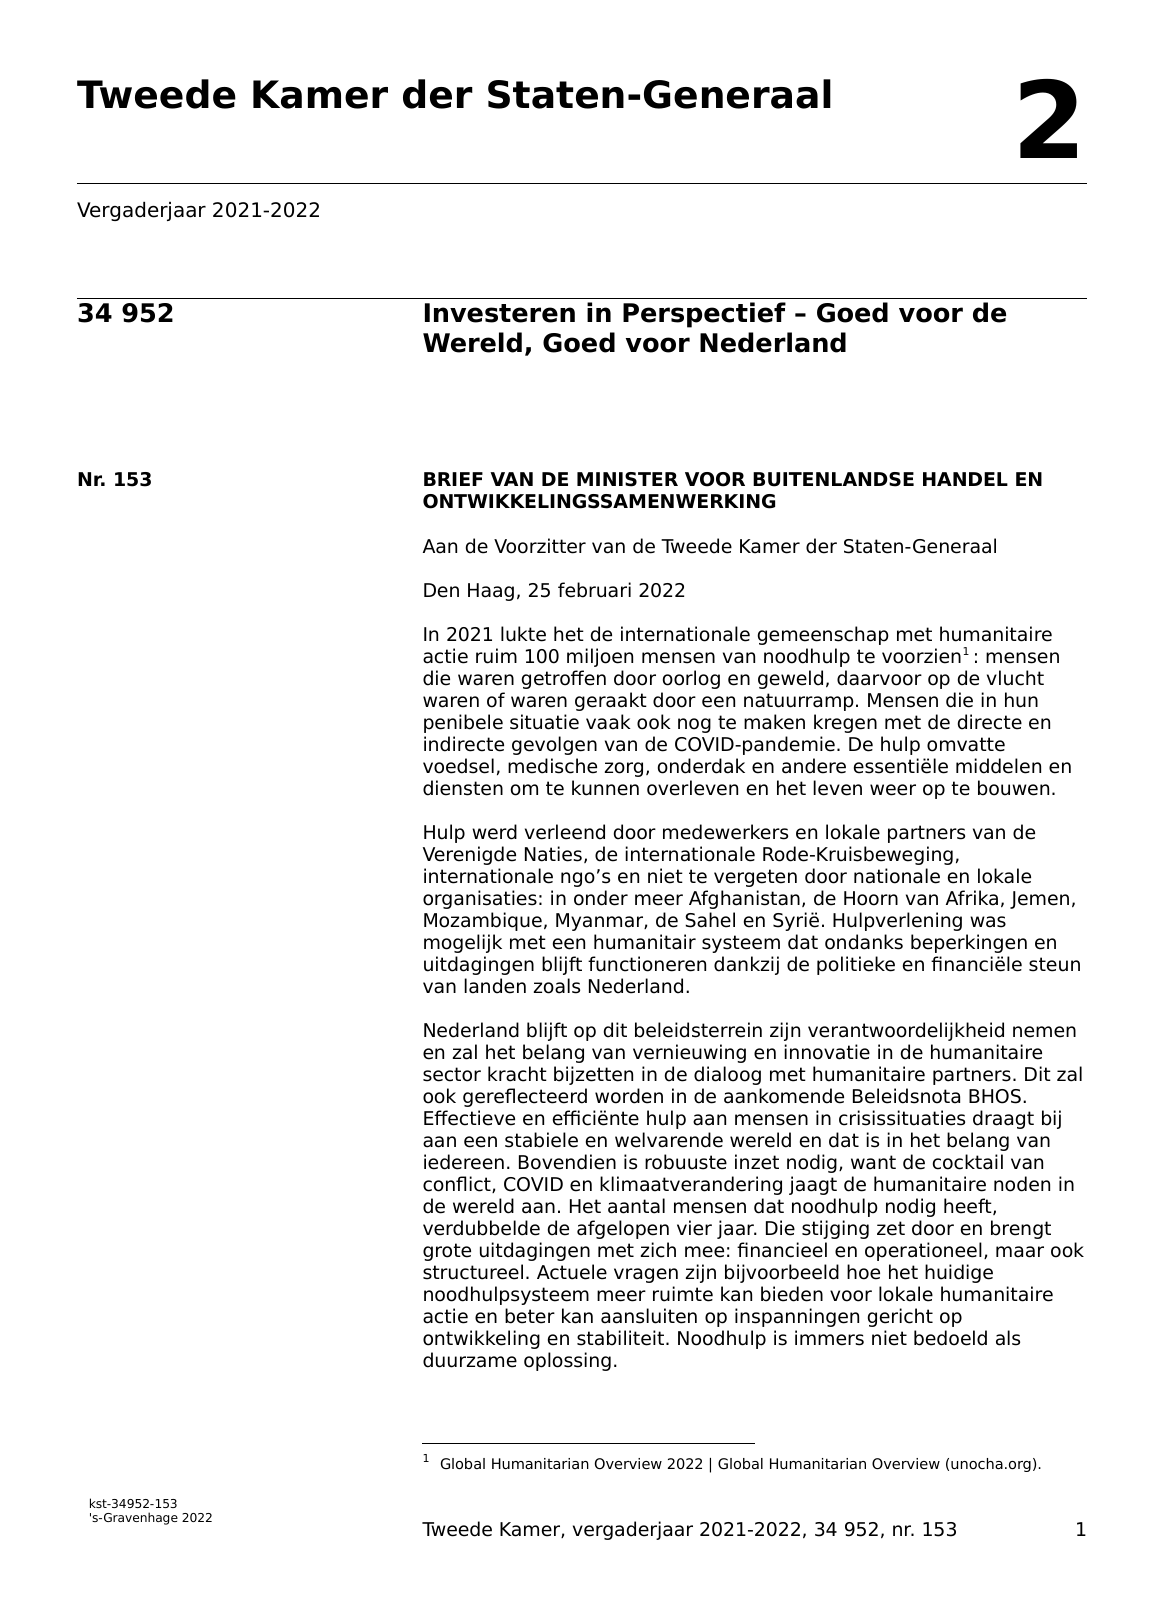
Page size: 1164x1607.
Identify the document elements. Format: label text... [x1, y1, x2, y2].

text Nederland blijft op dit beleidsterrein zijn verantwoordelijkheid nemen en zal het belang van vernieuwing en innovatie in de humanitaire sector kracht bijzetten in de dialoog met humanitaire partners. Dit zal ook gereflecteerd worden in de aankomende Beleidsnota BHOS. Effectieve en efficiënte hulp aan mensen in crisissituaties draagt bij aan een stabiele en welvarende wereld en dat is in het belang van iedereen. Bovendien is robuuste inzet nodig, want de cocktail van conflict, COVID en klimaatverandering jaagt de humanitaire noden in de wereld aan. Het aantal mensen dat noodhulp nodig heeft, verdubbelde de afgelopen vier jaar. Die stijging zet door en brengt grote uitdagingen met zich mee: financieel en operationeel, maar ook structureel. Actuele vragen zijn bijvoorbeeld hoe het huidige noodhulpsysteem meer ruimte kan bieden voor lokale humanitaire actie en beter kan aansluiten op inspanningen gericht op ontwikkeling en stabiliteit. Noodhulp is immers niet bedoeld als duurzame oplossing. [422, 1020, 1087, 1372]
text kst-34952-153 [88, 1497, 323, 1511]
table_cell Vergaderjaar 2021-2022 [77, 184, 1087, 298]
subtitle 34 952 Investeren in Perspectief – Goed voor de Wereld, Goed voor Nederland [77, 299, 1087, 358]
text In 2021 lukte het de internationale gemeenschap met humanitaire actie ruim 100 miljoen mensen van noodhulp te voorzien: mensen die waren getroffen door oorlog en geweld, daarvoor op de vlucht waren of waren geraakt door een natuurramp. Mensen die in hun penibele situatie vaak ook nog te maken kregen met de directe en indirecte gevolgen van de COVID-pandemie. De hulp omvatte voedsel, medische zorg, onderdak en andere essentiële middelen en diensten om te kunnen overleven en het leven weer op te bouwen. [422, 624, 1087, 800]
subtitle Nr. 153 BRIEF VAN DE MINISTER VOOR BUITENLANDSE HANDEL EN ONTWIKKELINGSSAMENWERKING [77, 469, 1087, 513]
text Global Humanitarian Overview 2022 | Global Humanitarian Overview (unocha.org). [422, 1452, 1087, 1474]
table_header 2 [886, 59, 1087, 183]
text Hulp werd verleend door medewerkers en lokale partners van de Verenigde Naties, de internationale Rode-Kruisbeweging, internationale ngo’s en niet te vergeten door nationale en lokale organisaties: in onder meer Afghanistan, de Hoorn van Afrika, Jemen, Mozambique, Myanmar, de Sahel en Syrië. Hulpverlening was mogelijk met een humanitair systeem dat ondanks beperkingen en uitdagingen blijft functioneren dankzij de politieke en financiële steun van landen zoals Nederland. [422, 822, 1087, 998]
text Aan de Voorzitter van de Tweede Kamer der Staten-Generaal [422, 536, 1087, 557]
text Den Haag, 25 februari 2022 [422, 580, 1087, 602]
table_header Tweede Kamer der Staten-Generaal [77, 59, 886, 183]
text 's-Gravenhage 2022 [88, 1511, 323, 1525]
